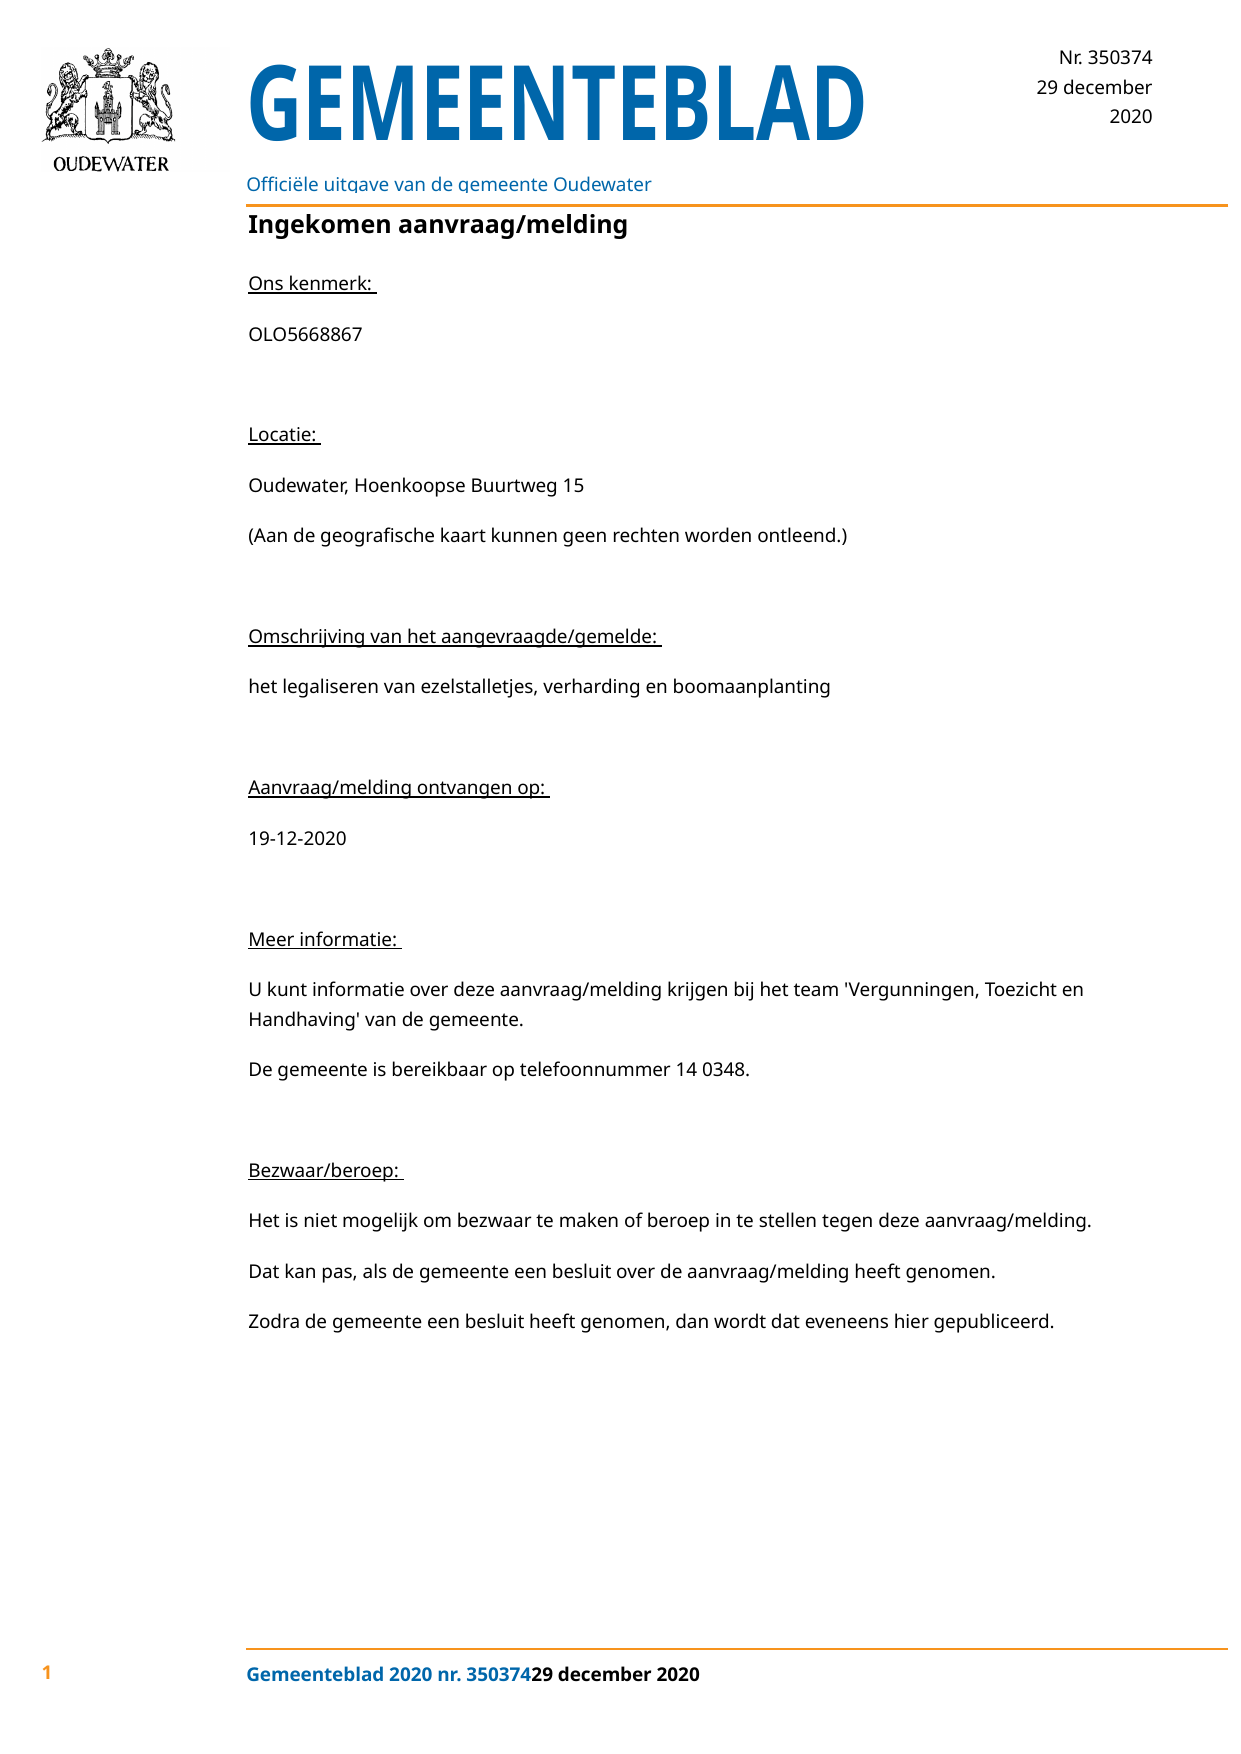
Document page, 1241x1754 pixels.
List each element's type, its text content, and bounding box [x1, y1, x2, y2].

text OLO5668867 [248, 321, 1152, 346]
text Bezwaar/beroep: [248, 1157, 1152, 1183]
text Meer informatie: [248, 926, 1152, 951]
text (Aan de geografische kaart kunnen geen rechten worden ontleend.) [248, 522, 1152, 548]
text Aanvraag/melding ontvangen op: [248, 774, 1152, 800]
text het legaliseren van ezelstalletjes, verharding en boomaanplanting [248, 674, 1152, 699]
text Omschrijving van het aangevraagde/gemelde: [248, 623, 1152, 649]
text U kunt informatie over deze aanvraag/melding krijgen bij het team 'Vergunningen, Toezicht en Handhaving' van de gemeente. [248, 976, 1152, 1031]
text Ingekomen aanvraag/melding [248, 207, 1152, 241]
text Oudewater, Hoenkoopse Buurtweg 15 [248, 472, 1152, 498]
text 19-12-2020 [248, 825, 1152, 851]
picture [41, 47, 231, 172]
text Dat kan pas, als de gemeente een besluit over de aanvraag/melding heeft genomen. [248, 1258, 1152, 1283]
text Locatie: [248, 422, 1152, 447]
text Ons kenmerk: [248, 270, 1152, 296]
text Zodra de gemeente een besluit heeft genomen, dan wordt dat eveneens hier gepubliceerd. [248, 1308, 1152, 1334]
text Het is niet mogelijk om bezwaar te maken of beroep in te stellen tegen deze aanvraag/melding. [248, 1207, 1152, 1233]
text De gemeente is bereikbaar op telefoonnummer 14 0348. [248, 1056, 1152, 1082]
